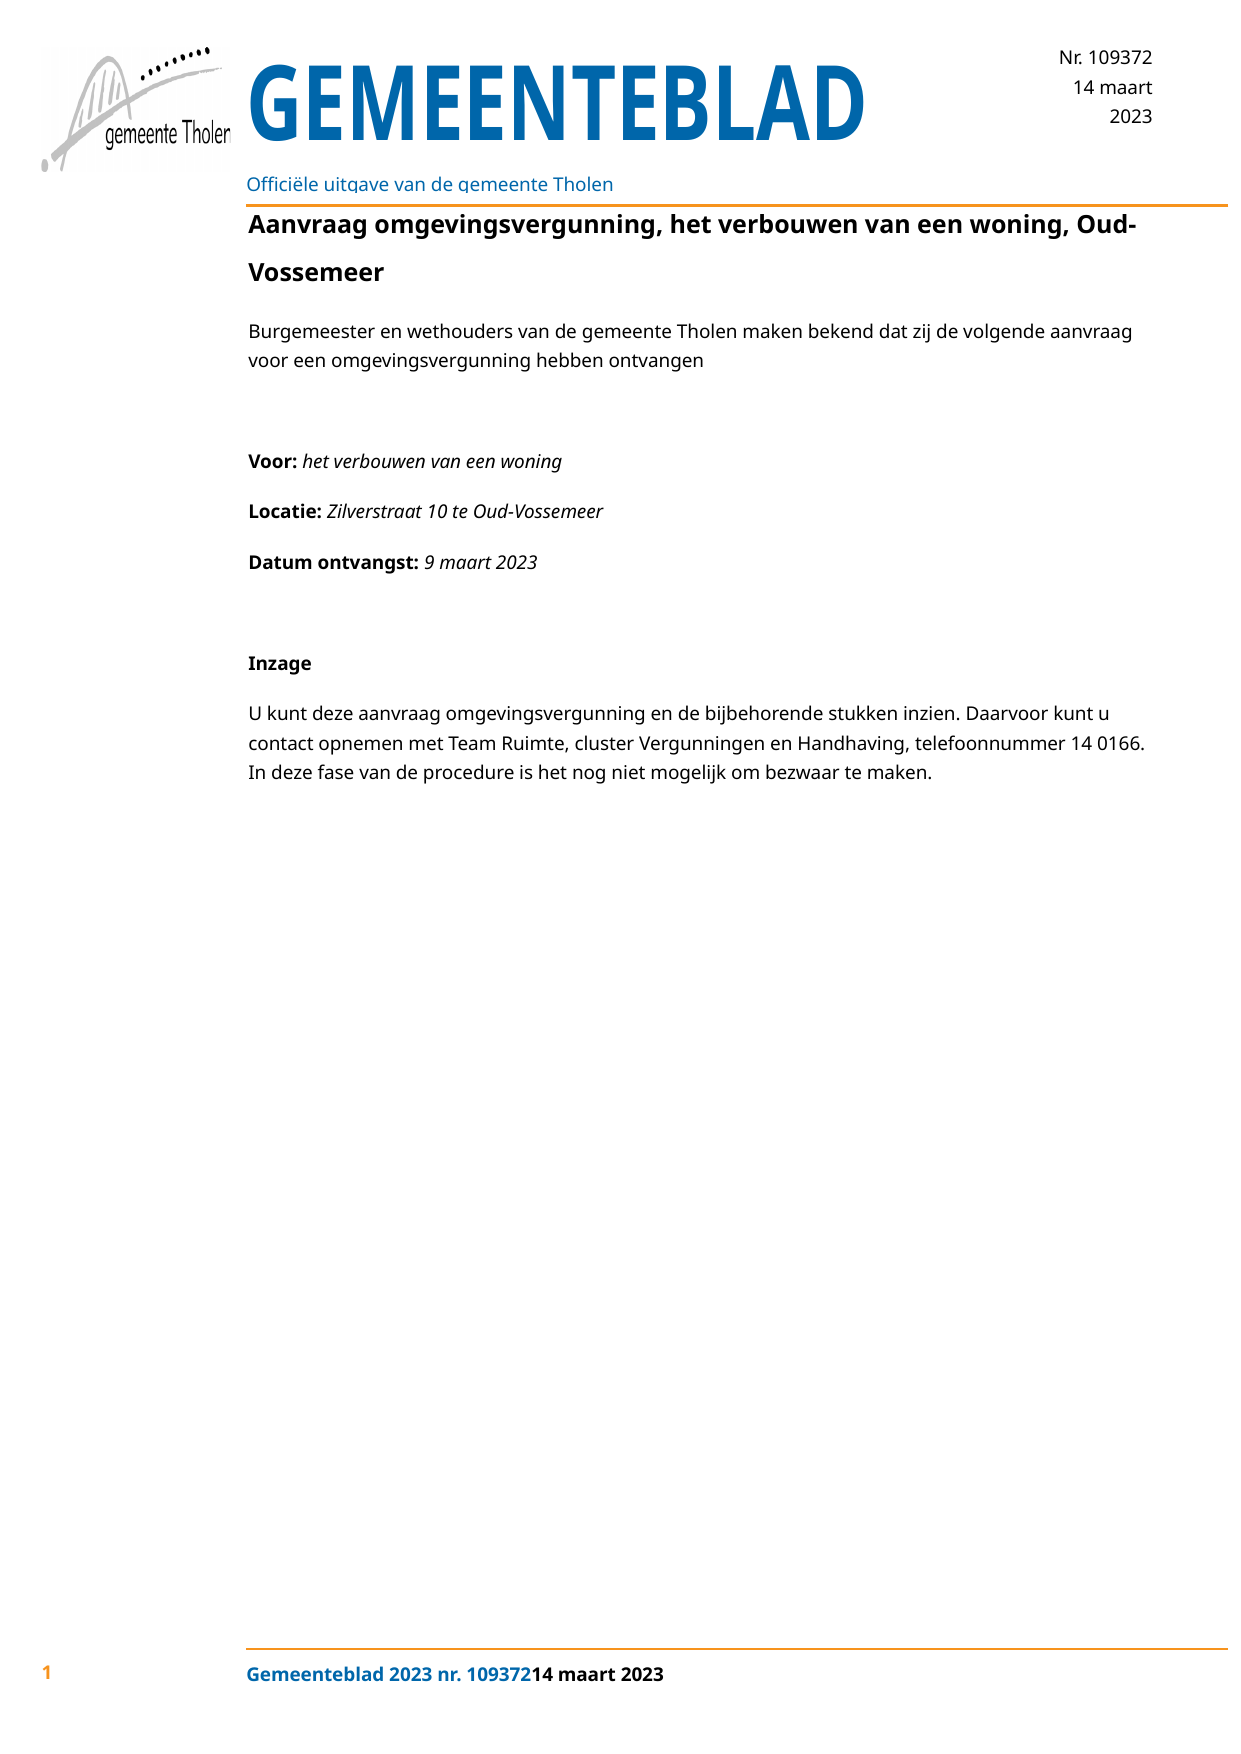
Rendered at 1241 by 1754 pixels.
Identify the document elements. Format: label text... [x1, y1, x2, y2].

text Datum ontvangst: 9 maart 2023 [248, 549, 1152, 575]
text Aanvraag omgevingsvergunning, het verbouwen van een woning, Oud-Vossemeer [248, 207, 1152, 288]
text Inzage [248, 650, 1152, 676]
text U kunt deze aanvraag omgevingsvergunning en de bijbehorende stukken inzien. Daarvoor kunt u contact opnemen met Team Ruimte, cluster Vergunningen en Handhaving, telefoonnummer 14 0166. In deze fase van de procedure is het nog niet mogelijk om bezwaar te maken. [248, 700, 1152, 785]
text Locatie: Zilverstraat 10 te Oud-Vossemeer [248, 499, 1152, 524]
text Burgemeester en wethouders van de gemeente Tholen maken bekend dat zij de volgende aanvraag voor een omgevingsvergunning hebben ontvangen [248, 318, 1152, 373]
picture [41, 47, 231, 172]
text Voor: het verbouwen van een woning [248, 448, 1152, 474]
